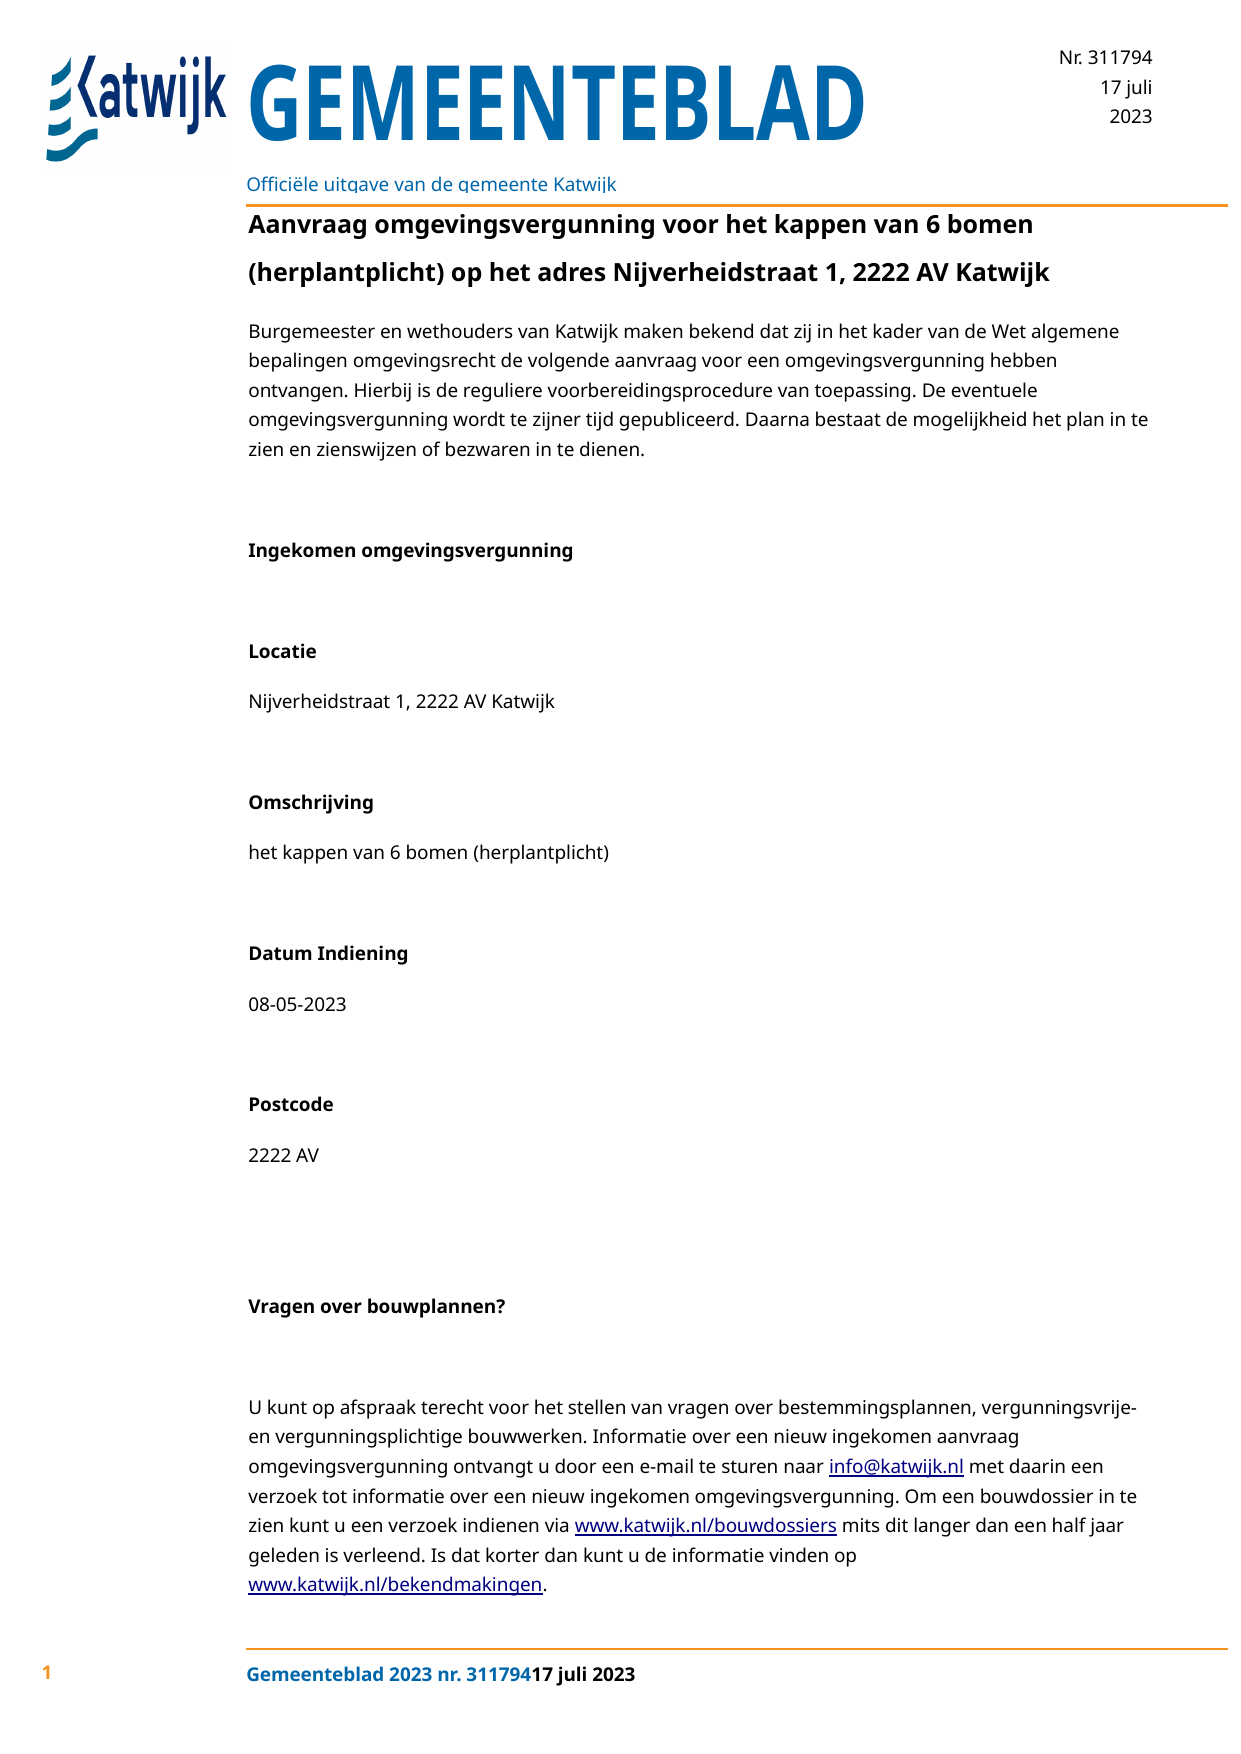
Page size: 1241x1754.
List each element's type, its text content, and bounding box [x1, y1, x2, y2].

text Locatie [248, 638, 1152, 664]
text het kappen van 6 bomen (herplantplicht) [248, 839, 1152, 865]
text Nijverheidstraat 1, 2222 AV Katwijk [248, 688, 1152, 714]
picture [41, 47, 231, 172]
text Postcode [248, 1092, 1152, 1117]
text 2222 AV [248, 1142, 1152, 1168]
text Omschrijving [248, 789, 1152, 815]
text Ingekomen omgevingsvergunning [248, 537, 1152, 563]
text Burgemeester en wethouders van Katwijk maken bekend dat zij in het kader van de Wet algemene bepalingen omgevingsrecht de volgende aanvraag voor een omgevingsvergunning hebben ontvangen. Hierbij is de reguliere voorbereidingsprocedure van toepassing. De eventuele omgevingsvergunning wordt te zijner tijd gepubliceerd. Daarna bestaat de mogelijkheid het plan in te zien en zienswijzen of bezwaren in te dienen. [248, 318, 1152, 462]
text Vragen over bouwplannen? [248, 1293, 1152, 1319]
text U kunt op afspraak terecht voor het stellen van vragen over bestemmingsplannen, vergunningsvrije- en vergunningsplichtige bouwwerken. Informatie over een nieuw ingekomen aanvraag omgevingsvergunning ontvangt u door een e-mail te sturen naar info@katwijk.nl met daarin een verzoek tot informatie over een nieuw ingekomen omgevingsvergunning. Om een bouwdossier in te zien kunt u een verzoek indienen via www.katwijk.nl/bouwdossiers mits dit langer dan een half jaar geleden is verleend. Is dat korter dan kunt u de informatie vinden op www.katwijk.nl/bekendmakingen. [248, 1394, 1152, 1597]
text Aanvraag omgevingsvergunning voor het kappen van 6 bomen (herplantplicht) op het adres Nijverheidstraat 1, 2222 AV Katwijk [248, 207, 1152, 288]
text 08-05-2023 [248, 991, 1152, 1017]
text Datum Indiening [248, 940, 1152, 966]
